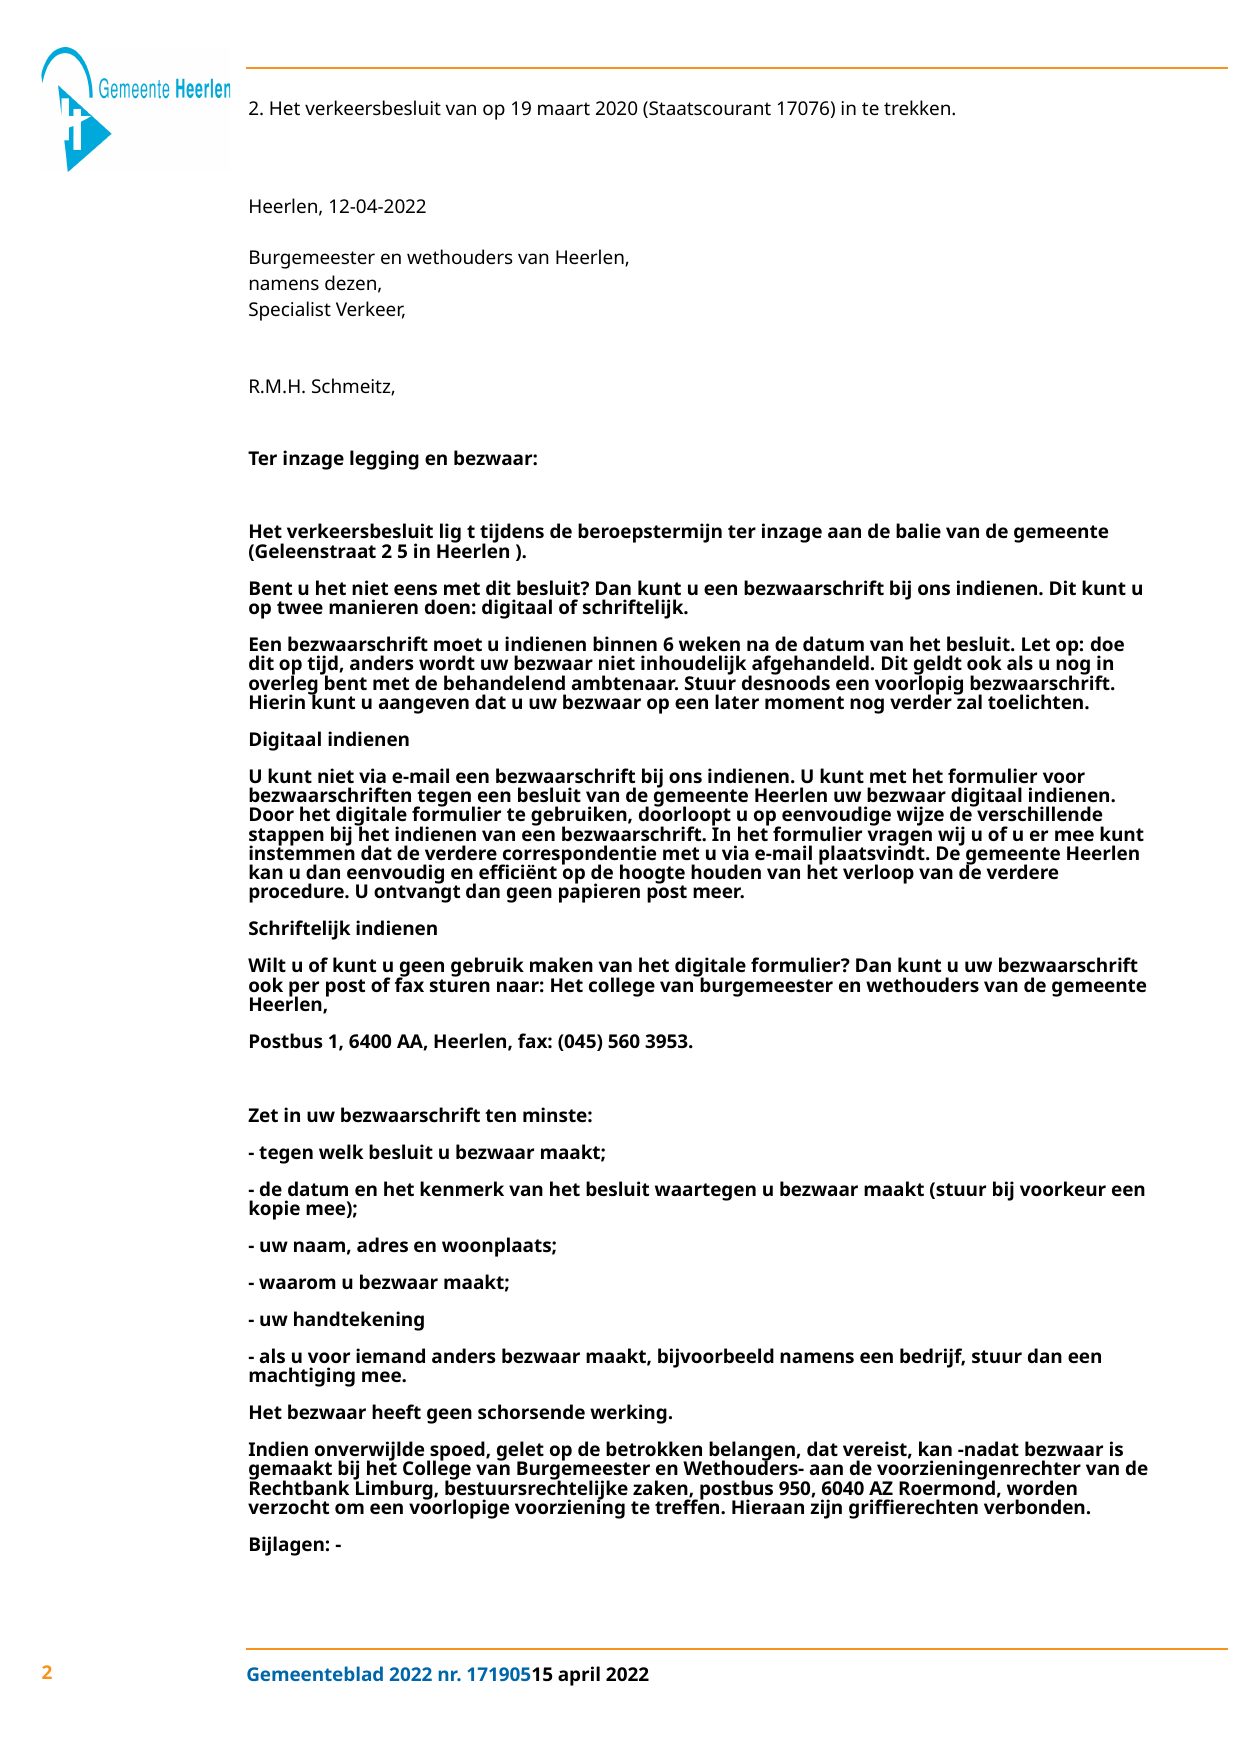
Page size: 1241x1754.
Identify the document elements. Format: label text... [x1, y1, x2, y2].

text - uw handtekening [248, 1311, 1152, 1330]
text Specialist Verkeer, [248, 296, 1152, 322]
text Ter inzage legging en bezwaar: [248, 449, 1152, 469]
text R.M.H. Schmeitz, [248, 373, 1152, 399]
text Het bezwaar heeft geen schorsende werking. [248, 1404, 1152, 1423]
text Postbus 1, 6400 AA, Heerlen, fax: (045) 560 3953. [248, 1033, 1152, 1052]
text Zet in uw bezwaarschrift ten minste: [248, 1107, 1152, 1126]
text Indien onverwijlde spoed, gelet op de betrokken belangen, dat vereist, kan -nadat bezwaar is gemaakt bij het College van Burgemeester en Wethouders- aan de voorzieningenrechter van de Rechtbank Limburg, bestuursrechtelijke zaken, postbus 950, 6040 AZ Roermond, worden verzocht om een voorlopige voorziening te treffen. Hieraan zijn griffierechten verbonden. [248, 1441, 1152, 1518]
text - uw naam, adres en woonplaats; [248, 1237, 1152, 1256]
text Het verkeersbesluit lig t tijdens de beroepstermijn ter inzage aan de balie van de gemeente (Geleenstraat 2 5 in Heerlen ). [248, 523, 1152, 562]
text - als u voor iemand anders bezwaar maakt, bijvoorbeeld namens een bedrijf, stuur dan een machtiging mee. [248, 1348, 1152, 1386]
text 2. Het verkeersbesluit van op 19 maart 2020 (Staatscourant 17076) in te trekken. [248, 95, 1152, 121]
text - waarom u bezwaar maakt; [248, 1274, 1152, 1293]
text Burgemeester en wethouders van Heerlen, [248, 244, 1152, 270]
picture [41, 47, 59, 70]
picture [41, 47, 231, 172]
text - de datum en het kenmerk van het besluit waartegen u bezwaar maakt (stuur bij voorkeur een kopie mee); [248, 1181, 1152, 1219]
text Digitaal indienen [248, 731, 1152, 750]
text Wilt u of kunt u geen gebruik maken van het digitale formulier? Dan kunt u uw bezwaarschrift ook per post of fax sturen naar: Het college van burgemeester en wethouders van de gemeente Heerlen, [248, 957, 1152, 1015]
text U kunt niet via e-mail een bezwaarschrift bij ons indienen. U kunt met het formulier voor bezwaarschriften tegen een besluit van de gemeente Heerlen uw bezwaar digitaal indienen. Door het digitale formulier te gebruiken, doorloopt u op eenvoudige wijze de verschillende stappen bij het indienen van een bezwaarschrift. In het formulier vragen wij u of u er mee kunt instemmen dat de verdere correspondentie met u via e-mail plaatsvindt. De gemeente Heerlen kan u dan eenvoudig en efficiënt op de hoogte houden van het verloop van de verdere procedure. U ontvangt dan geen papieren post meer. [248, 768, 1152, 903]
text Schriftelijk indienen [248, 920, 1152, 939]
text namens dezen, [248, 270, 1152, 296]
text Bent u het niet eens met dit besluit? Dan kunt u een bezwaarschrift bij ons indienen. Dit kunt u op twee manieren doen: digitaal of schriftelijk. [248, 580, 1152, 618]
text - tegen welk besluit u bezwaar maakt; [248, 1144, 1152, 1163]
text Bijlagen: - [248, 1536, 1152, 1555]
text Heerlen, 12-04-2022 [248, 193, 1152, 219]
text Een bezwaarschrift moet u indienen binnen 6 weken na de datum van het besluit. Let op: doe dit op tijd, anders wordt uw bezwaar niet inhoudelijk afgehandeld. Dit geldt ook als u nog in overleg bent met de behandelend ambtenaar. Stuur desnoods een voorlopig bezwaarschrift. Hierin kunt u aangeven dat u uw bezwaar op een later moment nog verder zal toelichten. [248, 636, 1152, 713]
